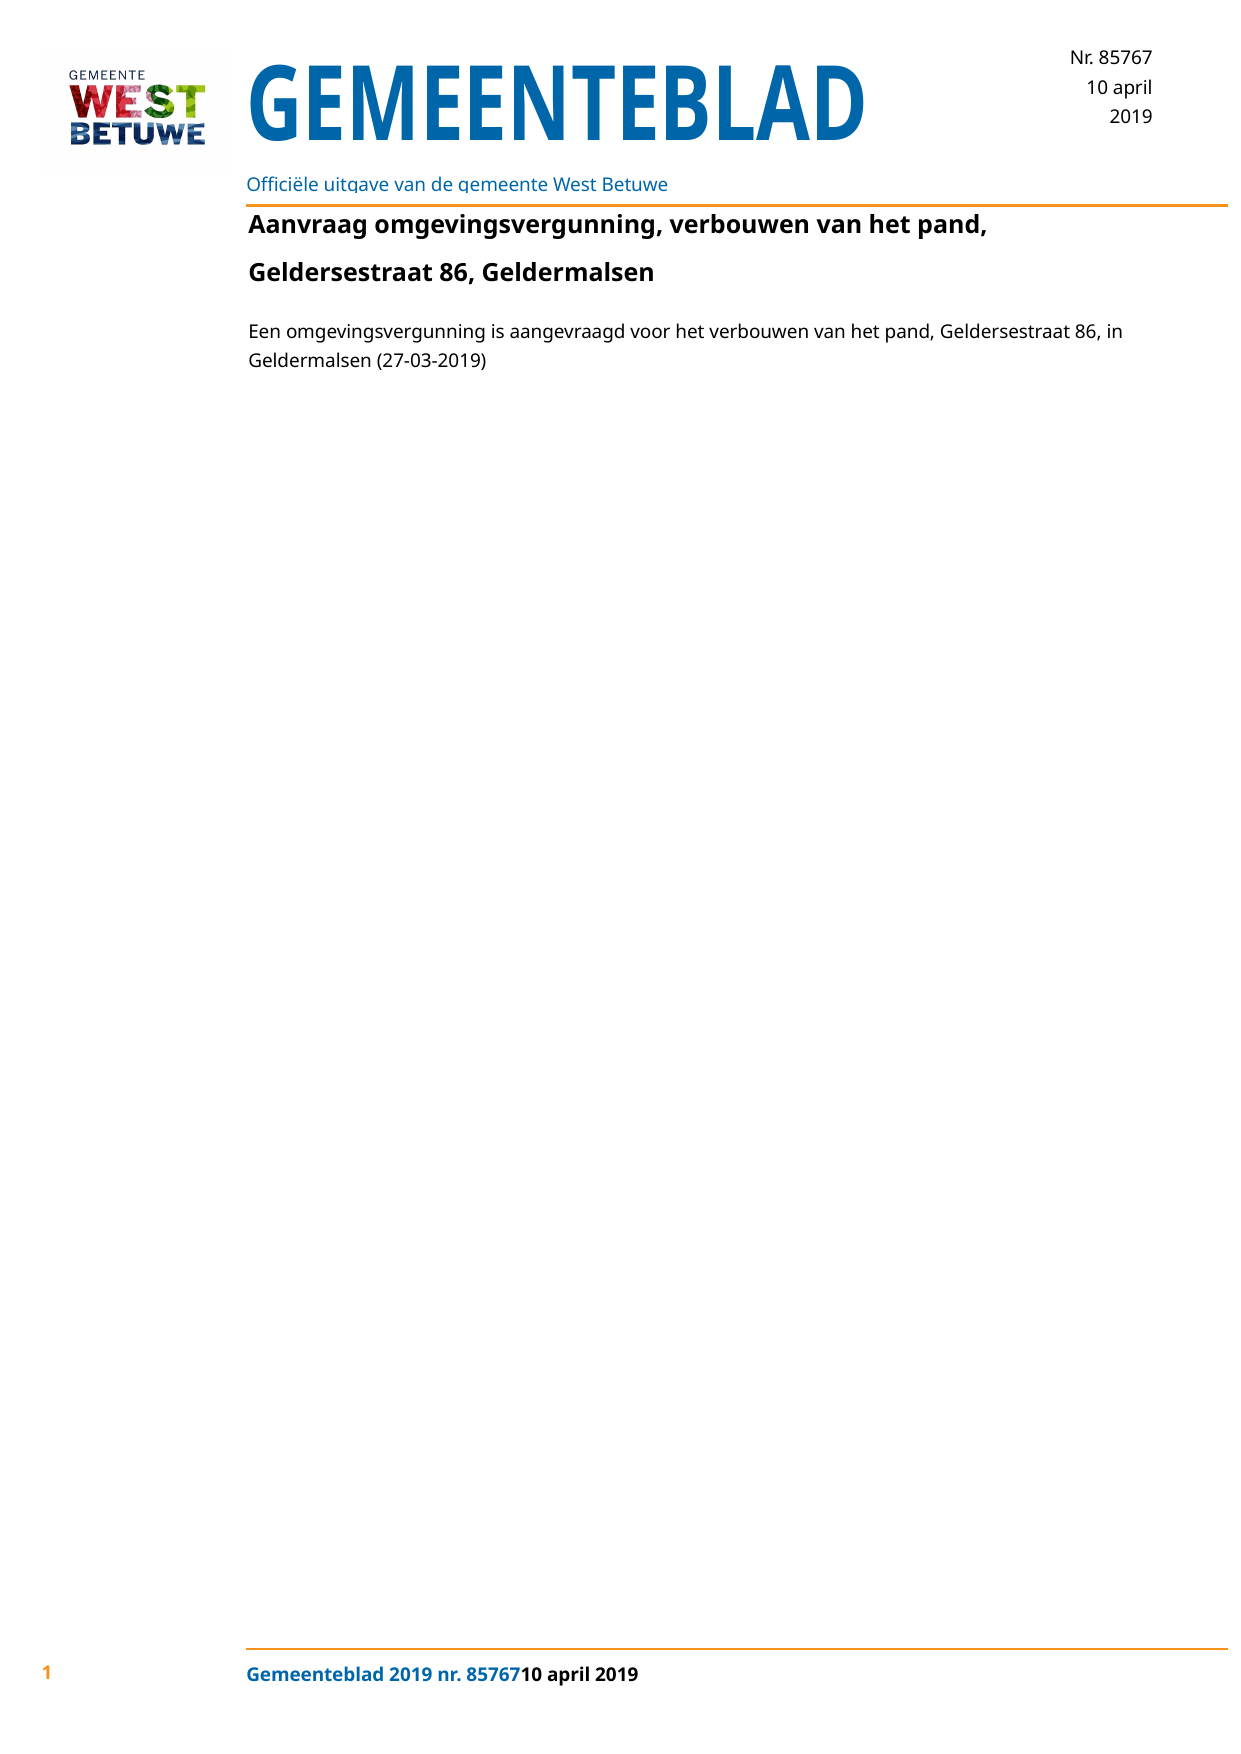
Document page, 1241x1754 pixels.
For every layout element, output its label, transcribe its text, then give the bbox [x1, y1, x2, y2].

picture [41, 47, 231, 172]
text Aanvraag omgevingsvergunning, verbouwen van het pand, Geldersestraat 86, Geldermalsen [248, 207, 1152, 288]
text Een omgevingsvergunning is aangevraagd voor het verbouwen van het pand, Geldersestraat 86, in Geldermalsen (27-03-2019) [248, 318, 1152, 373]
